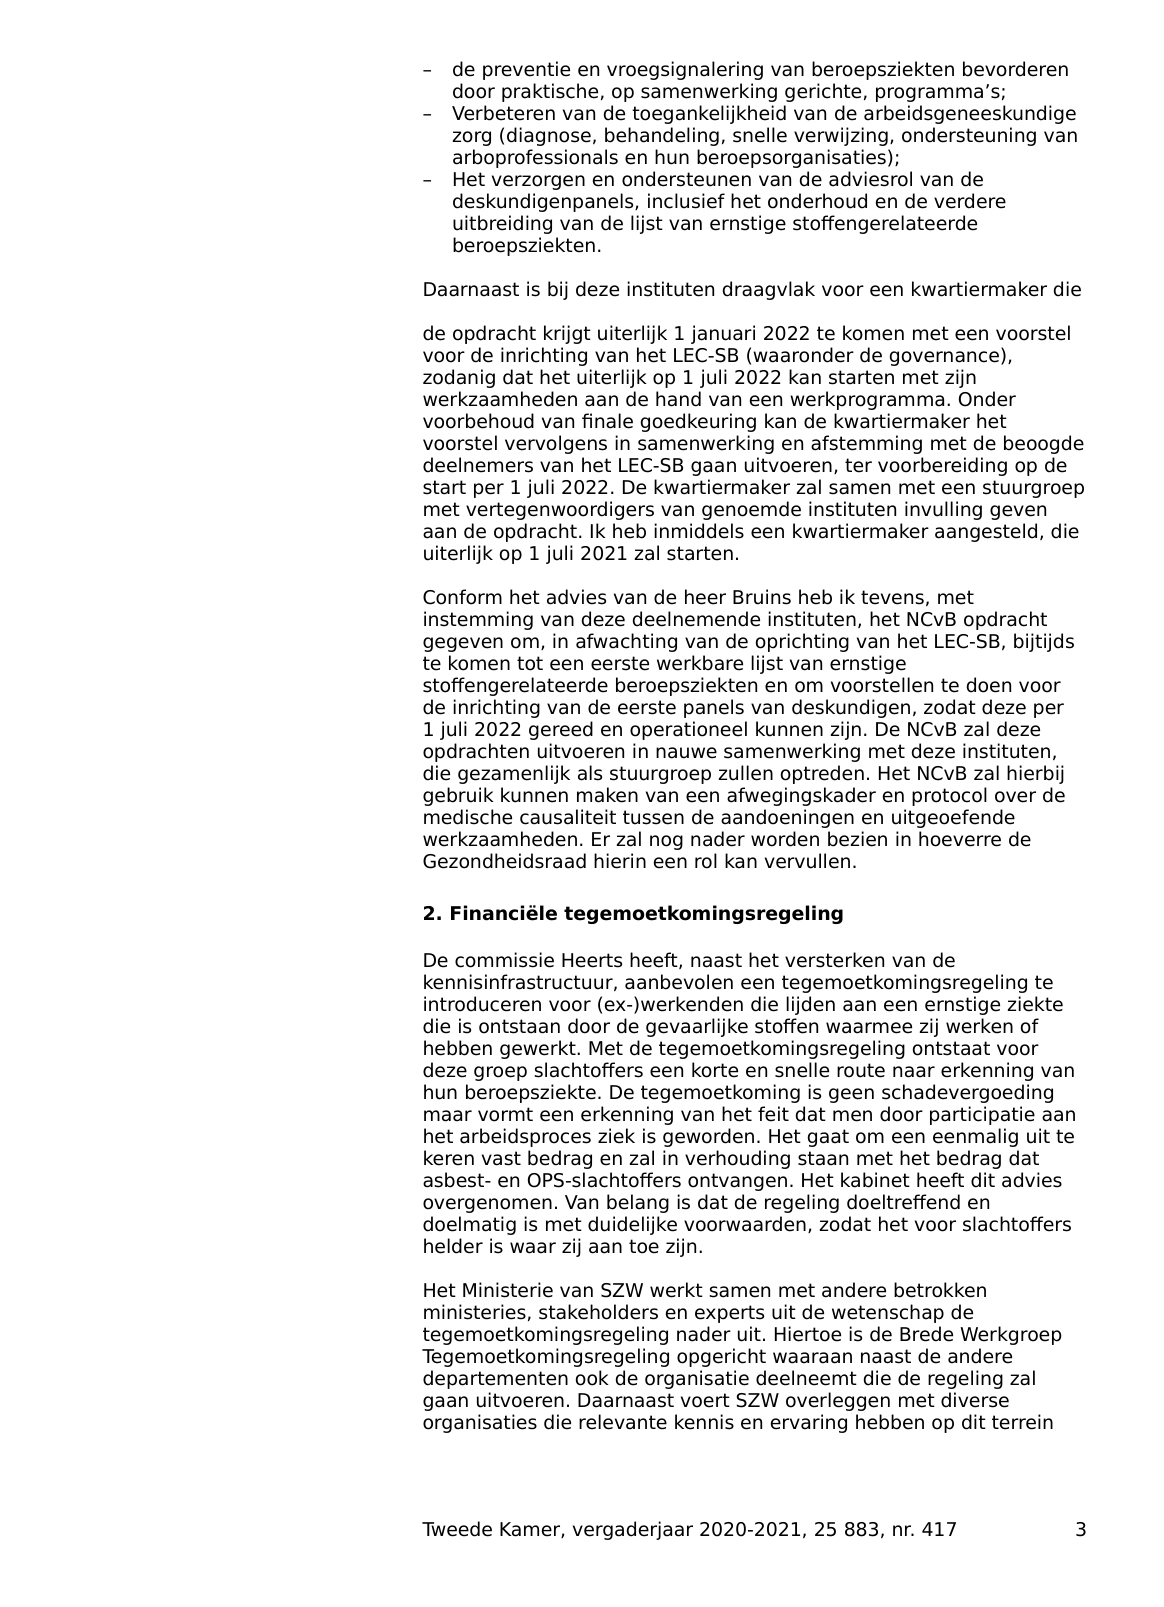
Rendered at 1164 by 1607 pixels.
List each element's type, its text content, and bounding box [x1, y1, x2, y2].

text – Het verzorgen en ondersteunen van de adviesrol van de deskundigenpanels, inclusief het onderhoud en de verdere uitbreiding van de lijst van ernstige stoffengerelateerde beroepsziekten. [422, 169, 1087, 257]
text De commissie Heerts heeft, naast het versterken van de kennisinfrastructuur, aanbevolen een tegemoetkomingsregeling te introduceren voor (ex-)werkenden die lijden aan een ernstige ziekte die is ontstaan door de gevaarlijke stoffen waarmee zij werken of hebben gewerkt. Met de tegemoetkomingsregeling ontstaat voor deze groep slachtoffers een korte en snelle route naar erkenning van hun beroepsziekte. De tegemoetkoming is geen schadevergoeding maar vormt een erkenning van het feit dat men door participatie aan het arbeidsproces ziek is geworden. Het gaat om een eenmalig uit te keren vast bedrag en zal in verhouding staan met het bedrag dat asbest- en OPS-slachtoffers ontvangen. Het kabinet heeft dit advies overgenomen. Van belang is dat de regeling doeltreffend en doelmatig is met duidelijke voorwaarden, zodat het voor slachtoffers helder is waar zij aan toe zijn. [422, 950, 1087, 1258]
text de opdracht krijgt uiterlijk 1 januari 2022 te komen met een voorstel voor de inrichting van het LEC-SB (waaronder de governance), zodanig dat het uiterlijk op 1 juli 2022 kan starten met zijn werkzaamheden aan de hand van een werkprogramma. Onder voorbehoud van finale goedkeuring kan de kwartiermaker het voorstel vervolgens in samenwerking en afstemming met de beoogde deelnemers van het LEC-SB gaan uitvoeren, ter voorbereiding op de start per 1 juli 2022. De kwartiermaker zal samen met een stuurgroep met vertegenwoordigers van genoemde instituten invulling geven aan de opdracht. Ik heb inmiddels een kwartiermaker aangesteld, die uiterlijk op 1 juli 2021 zal starten. [422, 323, 1087, 565]
text Daarnaast is bij deze instituten draagvlak voor een kwartiermaker die [422, 279, 1087, 301]
subtitle 2. Financiële tegemoetkomingsregeling [422, 903, 1087, 925]
text Het Ministerie van SZW werkt samen met andere betrokken ministeries, stakeholders en experts uit de wetenschap de tegemoetkomingsregeling nader uit. Hiertoe is de Brede Werkgroep Tegemoetkomingsregeling opgericht waaraan naast de andere departementen ook de organisatie deelneemt die de regeling zal gaan uitvoeren. Daarnaast voert SZW overleggen met diverse organisaties die relevante kennis en ervaring hebben op dit terrein [422, 1280, 1087, 1434]
text – de preventie en vroegsignalering van beroepsziekten bevorderen door praktische, op samenwerking gerichte, programma’s; [422, 59, 1087, 103]
text Conform het advies van de heer Bruins heb ik tevens, met instemming van deze deelnemende instituten, het NCvB opdracht gegeven om, in afwachting van de oprichting van het LEC-SB, bijtijds te komen tot een eerste werkbare lijst van ernstige stoffengerelateerde beroepsziekten en om voorstellen te doen voor de inrichting van de eerste panels van deskundigen, zodat deze per 1 juli 2022 gereed en operationeel kunnen zijn. De NCvB zal deze opdrachten uitvoeren in nauwe samenwerking met deze instituten, die gezamenlijk als stuurgroep zullen optreden. Het NCvB zal hierbij gebruik kunnen maken van een afwegingskader en protocol over de medische causaliteit tussen de aandoeningen en uitgeoefende werkzaamheden. Er zal nog nader worden bezien in hoeverre de Gezondheidsraad hierin een rol kan vervullen. [422, 587, 1087, 873]
text – Verbeteren van de toegankelijkheid van de arbeidsgeneeskundige zorg (diagnose, behandeling, snelle verwijzing, ondersteuning van arboprofessionals en hun beroepsorganisaties); [422, 103, 1087, 169]
